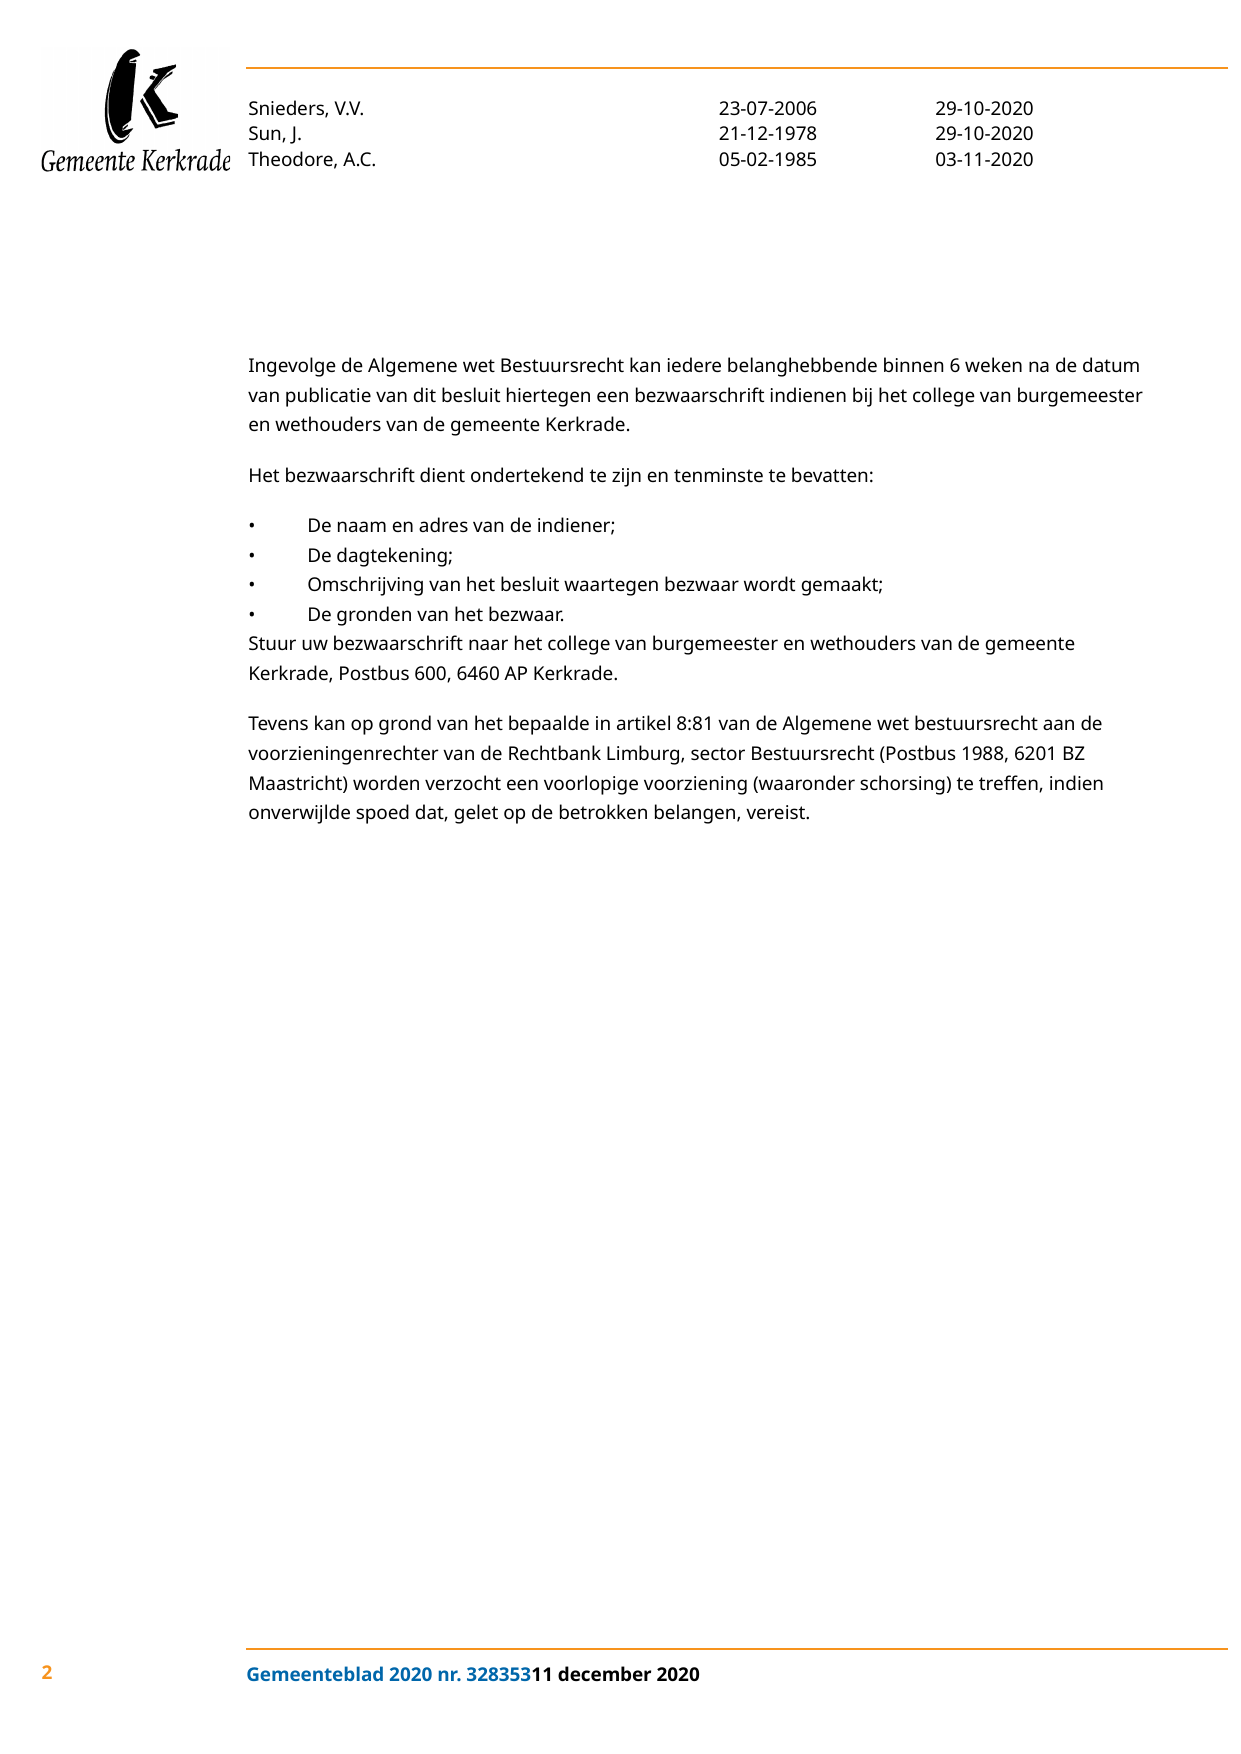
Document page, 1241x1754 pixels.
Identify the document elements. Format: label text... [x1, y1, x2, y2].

table_cell Theodore, A.C. [248, 146, 719, 172]
table_cell [248, 172, 719, 198]
table_cell 21-12-1978 [719, 121, 935, 146]
table_cell 03-11-2020 [935, 146, 1152, 172]
text Het bezwaarschrift dient ondertekend te zijn en tenminste te bevatten: [248, 462, 1152, 487]
text Stuur uw bezwaarschrift naar het college van burgemeester en wethouders van de gemeente Kerkrade, Postbus 600, 6460 AP Kerkrade. [248, 631, 1152, 686]
table_cell 23-07-2006 [719, 95, 935, 121]
table_cell Sun, J. [248, 121, 719, 146]
table_cell 29-10-2020 [935, 95, 1152, 121]
list Omschrijving van het besluit waartegen bezwaar wordt gemaakt; [248, 571, 1152, 597]
table_cell [935, 172, 1152, 198]
table_cell 29-10-2020 [935, 121, 1152, 146]
list De dagtekening; [248, 542, 1152, 567]
table_cell 05-02-1985 [719, 146, 935, 172]
table_cell Snieders, V.V. [248, 95, 719, 121]
picture [41, 47, 231, 172]
table_cell [719, 172, 935, 198]
list De gronden van het bezwaar. [248, 601, 1152, 627]
list De naam en adres van de indiener; [248, 512, 1152, 538]
text Tevens kan op grond van het bepaalde in artikel 8:81 van de Algemene wet bestuursrecht aan de voorzieningenrechter van de Rechtbank Limburg, sector Bestuursrecht (Postbus 1988, 6201 BZ Maastricht) worden verzocht een voorlopige voorziening (waaronder schorsing) te treffen, indien onverwijlde spoed dat, gelet op de betrokken belangen, vereist. [248, 711, 1152, 825]
text Ingevolge de Algemene wet Bestuursrecht kan iedere belanghebbende binnen 6 weken na de datum van publicatie van dit besluit hiertegen een bezwaarschrift indienen bij het college van burgemeester en wethouders van de gemeente Kerkrade. [248, 352, 1152, 437]
